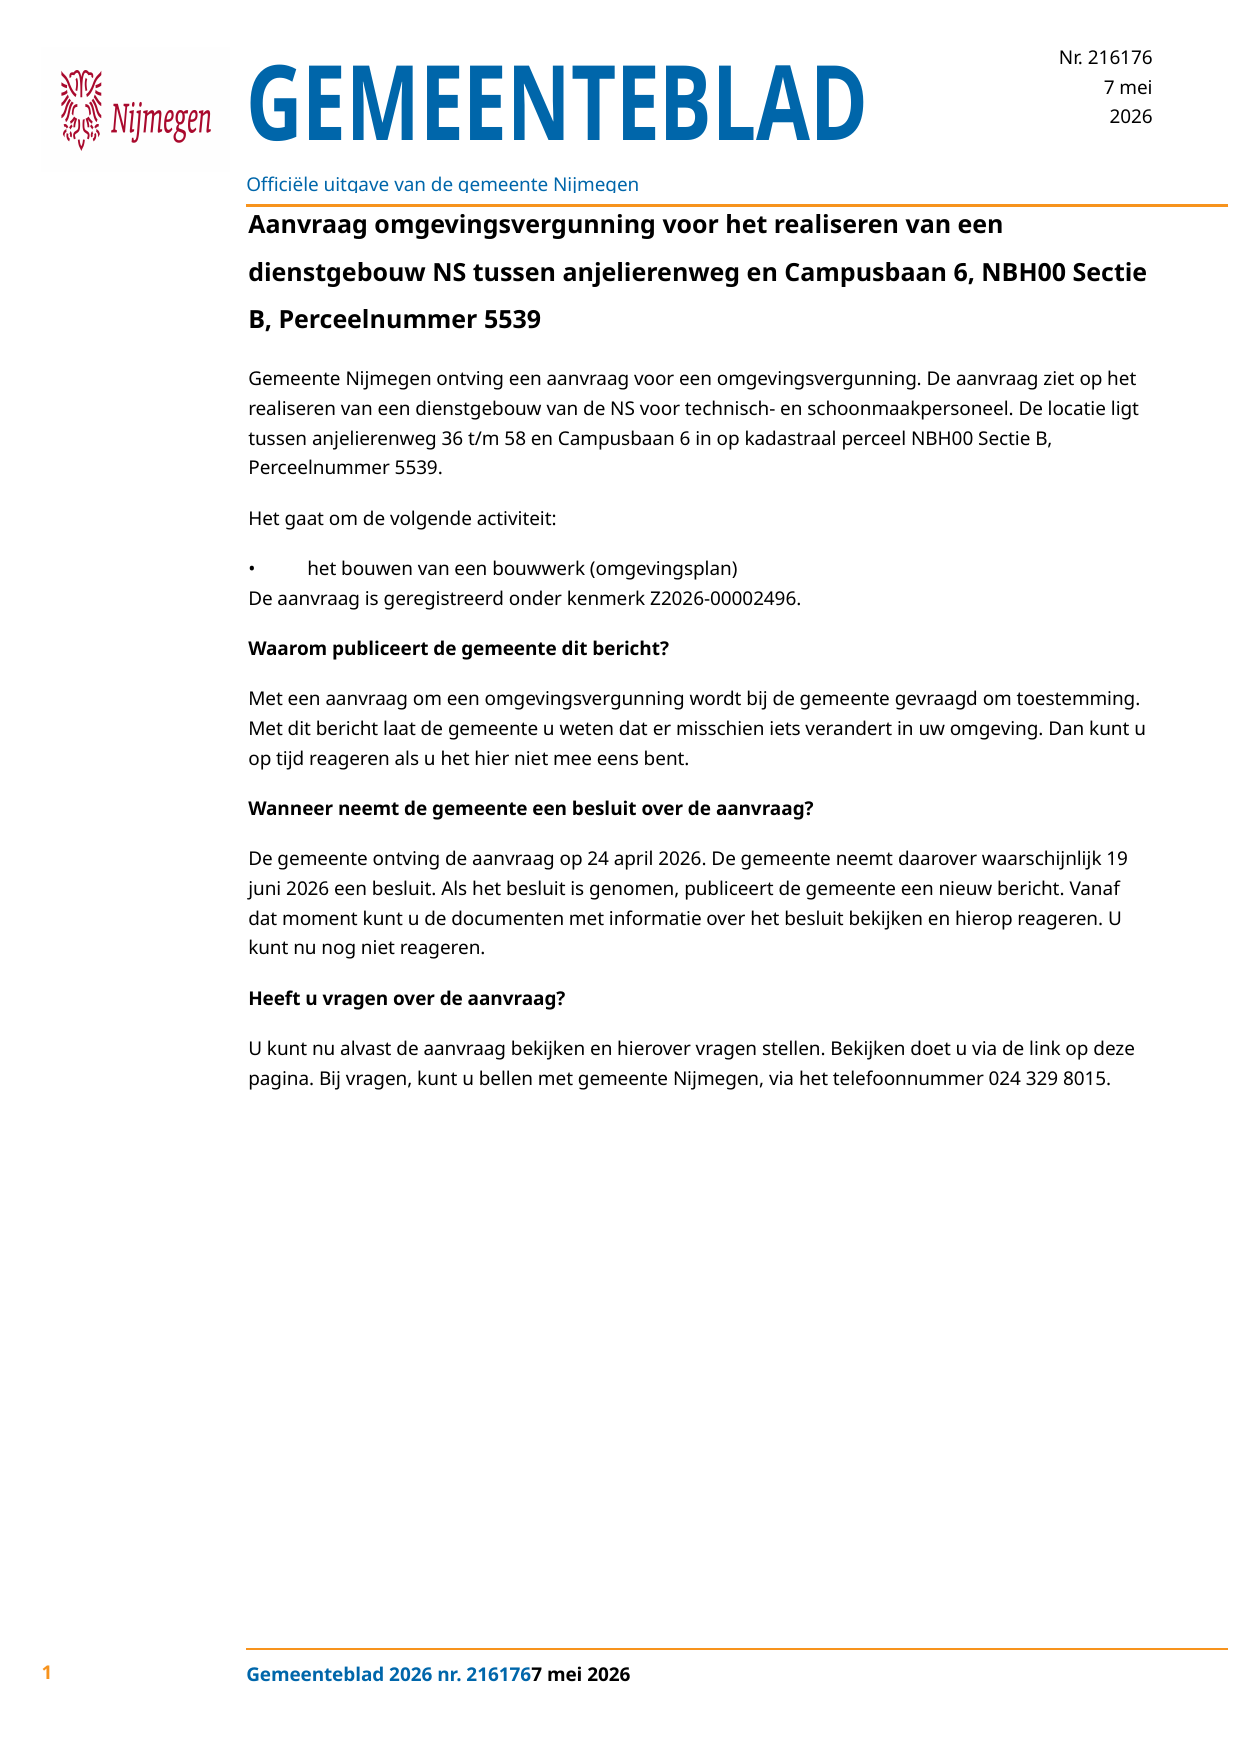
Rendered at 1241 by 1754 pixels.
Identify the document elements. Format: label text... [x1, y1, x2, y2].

text U kunt nu alvast de aanvraag bekijken en hierover vragen stellen. Bekijken doet u via de link op deze pagina. Bij vragen, kunt u bellen met gemeente Nijmegen, via het telefoonnummer 024 329 8015. [248, 1035, 1152, 1090]
text Heeft u vragen over de aanvraag? [248, 985, 1152, 1010]
text Het gaat om de volgende activiteit: [248, 505, 1152, 530]
text De aanvraag is geregistreerd onder kenmerk Z2026-00002496. [248, 585, 1152, 610]
text Wanneer neemt de gemeente een besluit over de aanvraag? [248, 795, 1152, 821]
text Met een aanvraag om een omgevingsvergunning wordt bij de gemeente gevraagd om toestemming. Met dit bericht laat de gemeente u weten dat er misschien iets verandert in uw omgeving. Dan kunt u op tijd reageren als u het hier niet mee eens bent. [248, 686, 1152, 770]
text De gemeente ontving de aanvraag op 24 april 2026. De gemeente neemt daarover waarschijnlijk 19 juni 2026 een besluit. Als het besluit is genomen, publiceert de gemeente een nieuw bericht. Vanaf dat moment kunt u de documenten met informatie over het besluit bekijken en hierop reageren. U kunt nu nog niet reageren. [248, 846, 1152, 960]
text Gemeente Nijmegen ontving een aanvraag voor een omgevingsvergunning. De aanvraag ziet op het realiseren van een dienstgebouw van de NS voor technisch- en schoonmaakpersoneel. De locatie ligt tussen anjelierenweg 36 t/m 58 en Campusbaan 6 in op kadastraal perceel NBH00 Sectie B, Perceelnummer 5539. [248, 366, 1152, 480]
list het bouwen van een bouwwerk (omgevingsplan) [248, 555, 1152, 581]
picture [41, 47, 231, 172]
text Waarom publiceert de gemeente dit bericht? [248, 635, 1152, 661]
text Aanvraag omgevingsvergunning voor het realiseren van een dienstgebouw NS tussen anjelierenweg en Campusbaan 6, NBH00 Sectie B, Perceelnummer 5539 [248, 207, 1152, 336]
